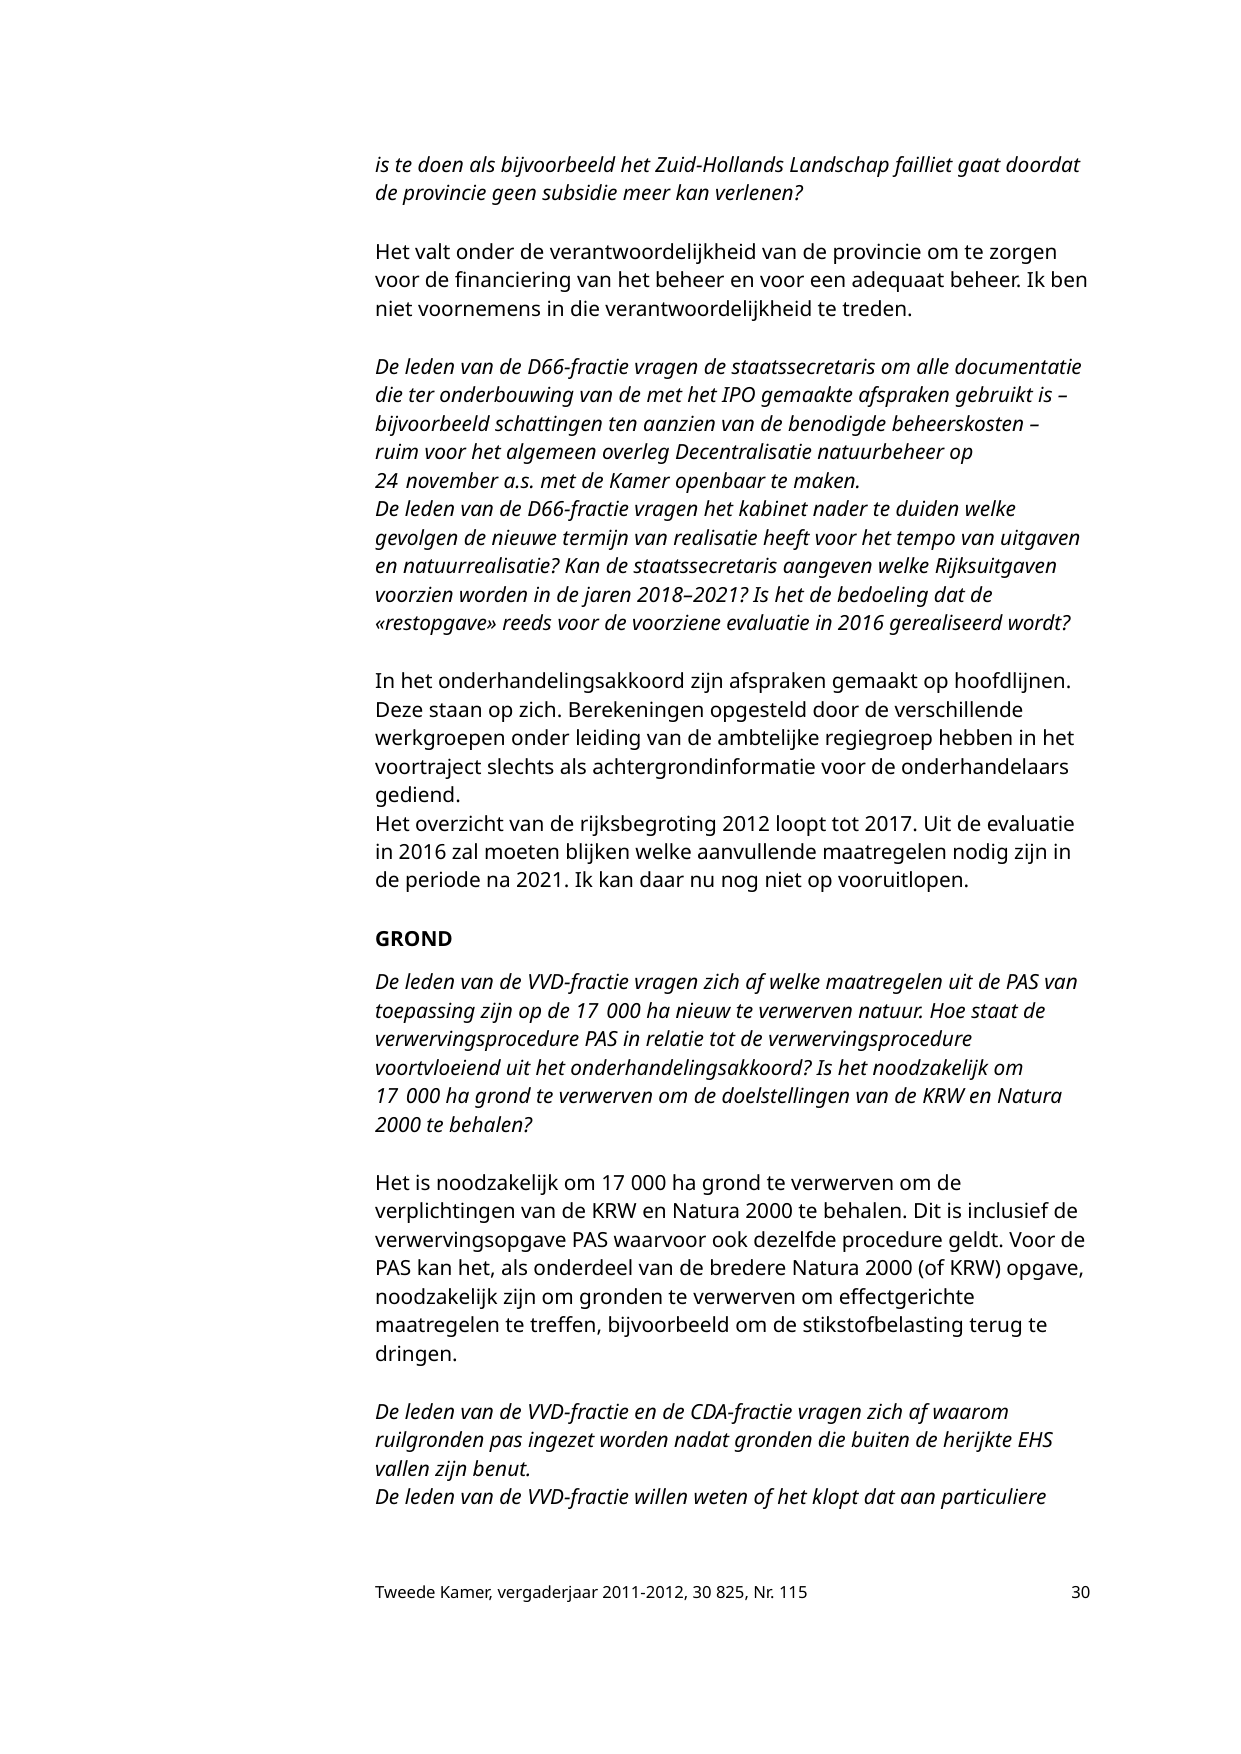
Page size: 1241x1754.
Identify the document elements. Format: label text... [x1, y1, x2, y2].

text In het onderhandelingsakkoord zijn afspraken gemaakt op hoofdlijnen. Deze staan op zich. Berekeningen opgesteld door de verschillende werkgroepen onder leiding van de ambtelijke regiegroep hebben in het voortraject slechts als achtergrondinformatie voor de onderhandelaars gediend. [375, 667, 1090, 809]
text Het overzicht van de rijksbegroting 2012 loopt tot 2017. Uit de evaluatie in 2016 zal moeten blijken welke aanvullende maatregelen nodig zijn in de periode na 2021. Ik kan daar nu nog niet op vooruitlopen. [375, 809, 1090, 894]
text Het is noodzakelijk om 17 000 ha grond te verwerven om de verplichtingen van de KRW en Natura 2000 te behalen. Dit is inclusief de verwervingsopgave PAS waarvoor ook dezelfde procedure geldt. Voor de PAS kan het, als onderdeel van de bredere Natura 2000 (of KRW) opgave, noodzakelijk zijn om gronden te verwerven om effectgerichte maatregelen te treffen, bijvoorbeeld om de stikstofbelasting terug te dringen. [375, 1168, 1090, 1367]
text De leden van de D66-fractie vragen de staatssecretaris om alle documentatie die ter onderbouwing van de met het IPO gemaakte afspraken gebruikt is – bijvoorbeeld schattingen ten aanzien van de benodigde beheerskosten – ruim voor het algemeen overleg Decentralisatie natuurbeheer op 24 november a.s. met de Kamer openbaar te maken. [375, 352, 1090, 494]
text De leden van de VVD-fractie vragen zich af welke maatregelen uit de PAS van toepassing zijn op de 17 000 ha nieuw te verwerven natuur. Hoe staat de verwervingsprocedure PAS in relatie tot de verwervingsprocedure voortvloeiend uit het onderhandelingsakkoord? Is het noodzakelijk om 17 000 ha grond te verwerven om de doelstellingen van de KRW en Natura 2000 te behalen? [375, 967, 1090, 1138]
text De leden van de D66-fractie vragen het kabinet nader te duiden welke gevolgen de nieuwe termijn van realisatie heeft voor het tempo van uitgaven en natuurrealisatie? Kan de staatssecretaris aangeven welke Rijksuitgaven voorzien worden in de jaren 2018–2021? Is het de bedoeling dat de «restopgave» reeds voor de voorziene evaluatie in 2016 gerealiseerd wordt? [375, 494, 1090, 637]
text Het valt onder de verantwoordelijkheid van de provincie om te zorgen voor de financiering van het beheer en voor een adequaat beheer. Ik ben niet voornemens in die verantwoordelijkheid te treden. [375, 237, 1090, 322]
text is te doen als bijvoorbeeld het Zuid-Hollands Landschap failliet gaat doordat de provincie geen subsidie meer kan verlenen? [375, 150, 1090, 207]
text De leden van de VVD-fractie en de CDA-fractie vragen zich af waarom ruilgronden pas ingezet worden nadat gronden die buiten de herijkte EHS vallen zijn benut. [375, 1397, 1090, 1482]
text De leden van de VVD-fractie willen weten of het klopt dat aan particuliere [375, 1482, 1090, 1511]
text GROND [375, 924, 1090, 952]
